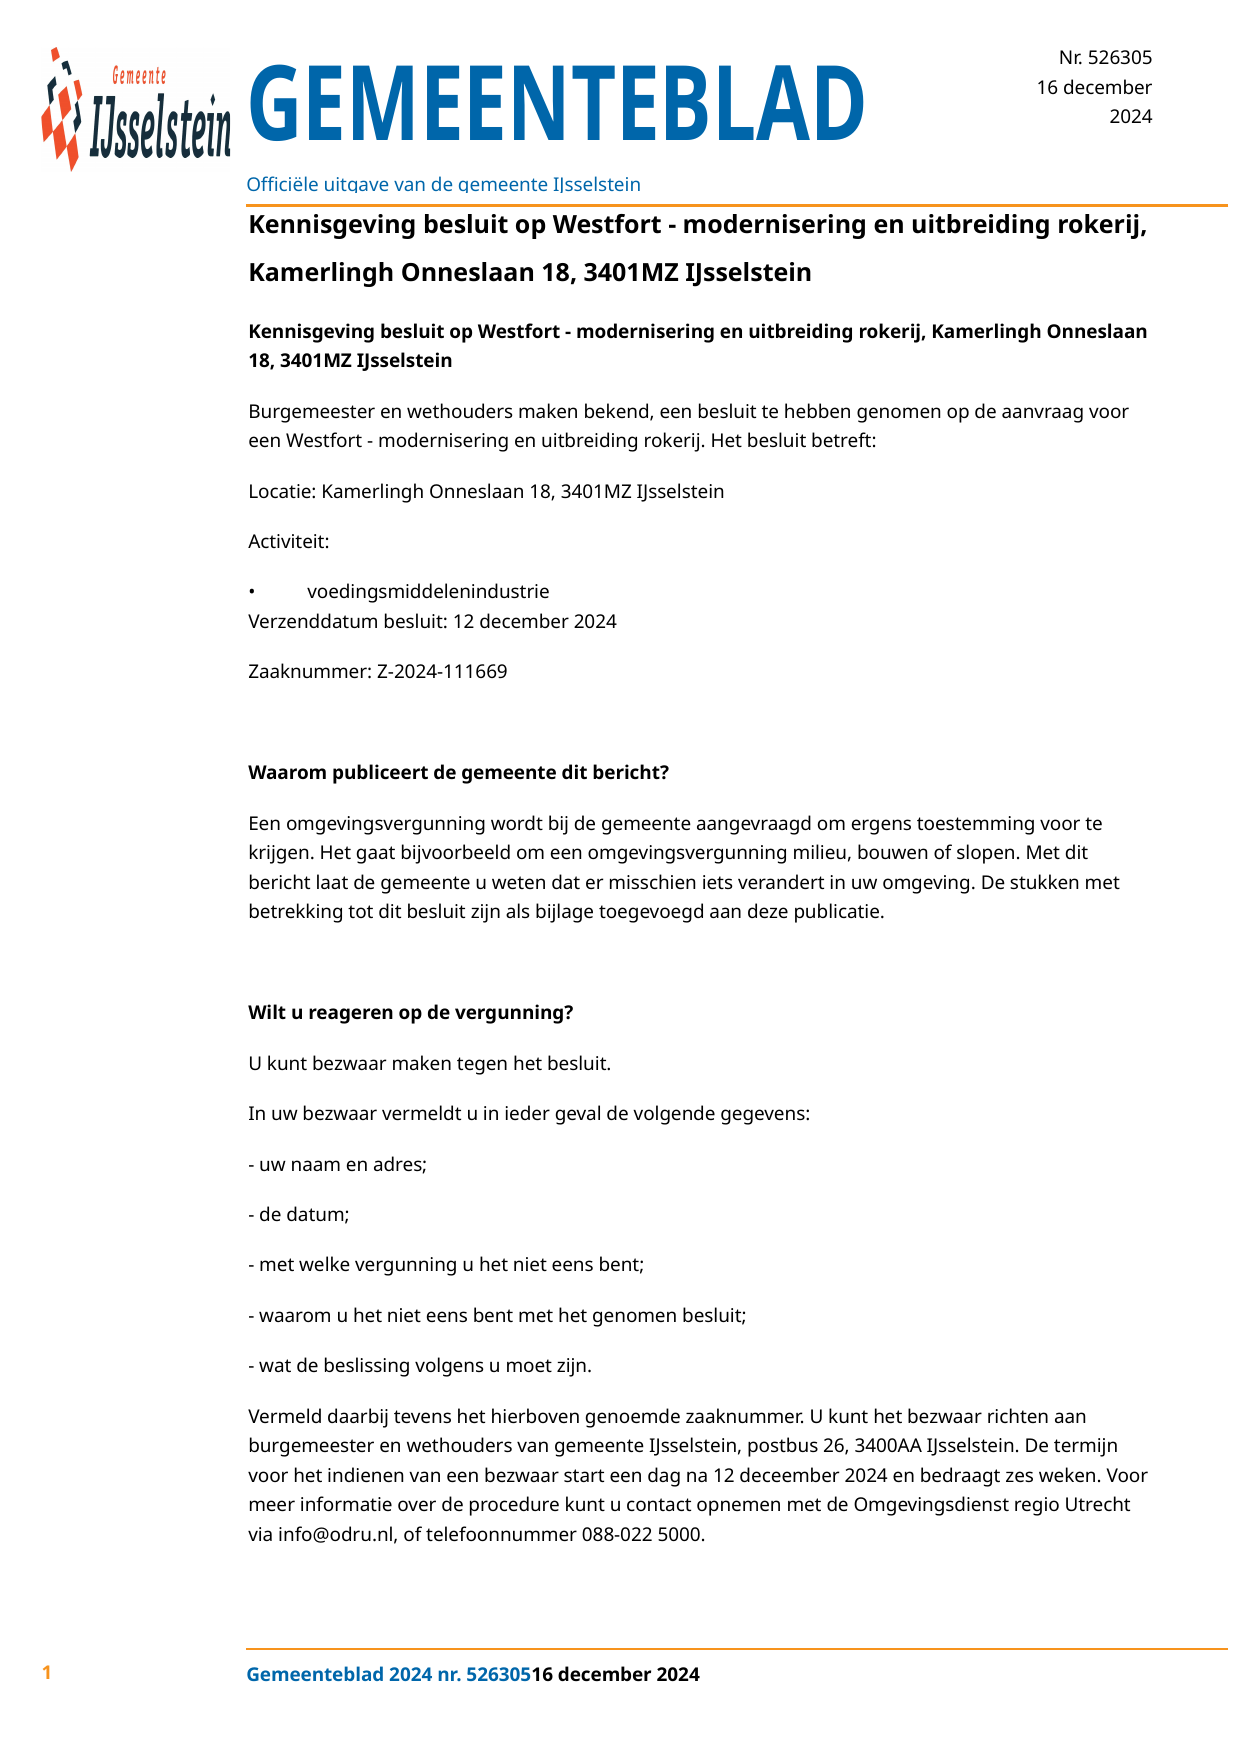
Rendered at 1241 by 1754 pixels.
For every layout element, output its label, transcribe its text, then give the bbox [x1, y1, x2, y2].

picture [41, 47, 231, 172]
text - de datum; [248, 1201, 1152, 1227]
text - wat de beslissing volgens u moet zijn. [248, 1352, 1152, 1378]
text - waarom u het niet eens bent met het genomen besluit; [248, 1302, 1152, 1328]
text - uw naam en adres; [248, 1151, 1152, 1177]
list voedingsmiddelenindustrie [248, 579, 1152, 604]
text Burgemeester en wethouders maken bekend, een besluit te hebben genomen op de aanvraag voor een Westfort - modernisering en uitbreiding rokerij. Het besluit betreft: [248, 398, 1152, 453]
text U kunt bezwaar maken tegen het besluit. [248, 1050, 1152, 1076]
text Kennisgeving besluit op Westfort - modernisering en uitbreiding rokerij, Kamerlingh Onneslaan 18, 3401MZ IJsselstein [248, 318, 1152, 373]
text In uw bezwaar vermeldt u in ieder geval de volgende gegevens: [248, 1100, 1152, 1126]
text Een omgevingsvergunning wordt bij de gemeente aangevraagd om ergens toestemming voor te krijgen. Het gaat bijvoorbeeld om een omgevingsvergunning milieu, bouwen of slopen. Met dit bericht laat de gemeente u weten dat er misschien iets verandert in uw omgeving. De stukken met betrekking tot dit besluit zijn als bijlage toegevoegd aan deze publicatie. [248, 810, 1152, 924]
text Locatie: Kamerlingh Onneslaan 18, 3401MZ IJsselstein [248, 478, 1152, 504]
text Wilt u reageren op de vergunning? [248, 999, 1152, 1025]
text Activiteit: [248, 528, 1152, 554]
text Vermeld daarbij tevens het hierboven genoemde zaaknummer. U kunt het bezwaar richten aan burgemeester en wethouders van gemeente IJsselstein, postbus 26, 3400AA IJsselstein. De termijn voor het indienen van een bezwaar start een dag na 12 deceember 2024 en bedraagt zes weken. Voor meer informatie over de procedure kunt u contact opnemen met de Omgevingsdienst regio Utrecht via info@odru.nl, of telefoonnummer 088-022 5000. [248, 1403, 1152, 1547]
text Waarom publiceert de gemeente dit bericht? [248, 759, 1152, 785]
text - met welke vergunning u het niet eens bent; [248, 1252, 1152, 1277]
text Verzenddatum besluit: 12 december 2024 [248, 608, 1152, 634]
text Zaaknummer: Z-2024-111669 [248, 659, 1152, 684]
text Kennisgeving besluit op Westfort - modernisering en uitbreiding rokerij, Kamerlingh Onneslaan 18, 3401MZ IJsselstein [248, 207, 1152, 288]
